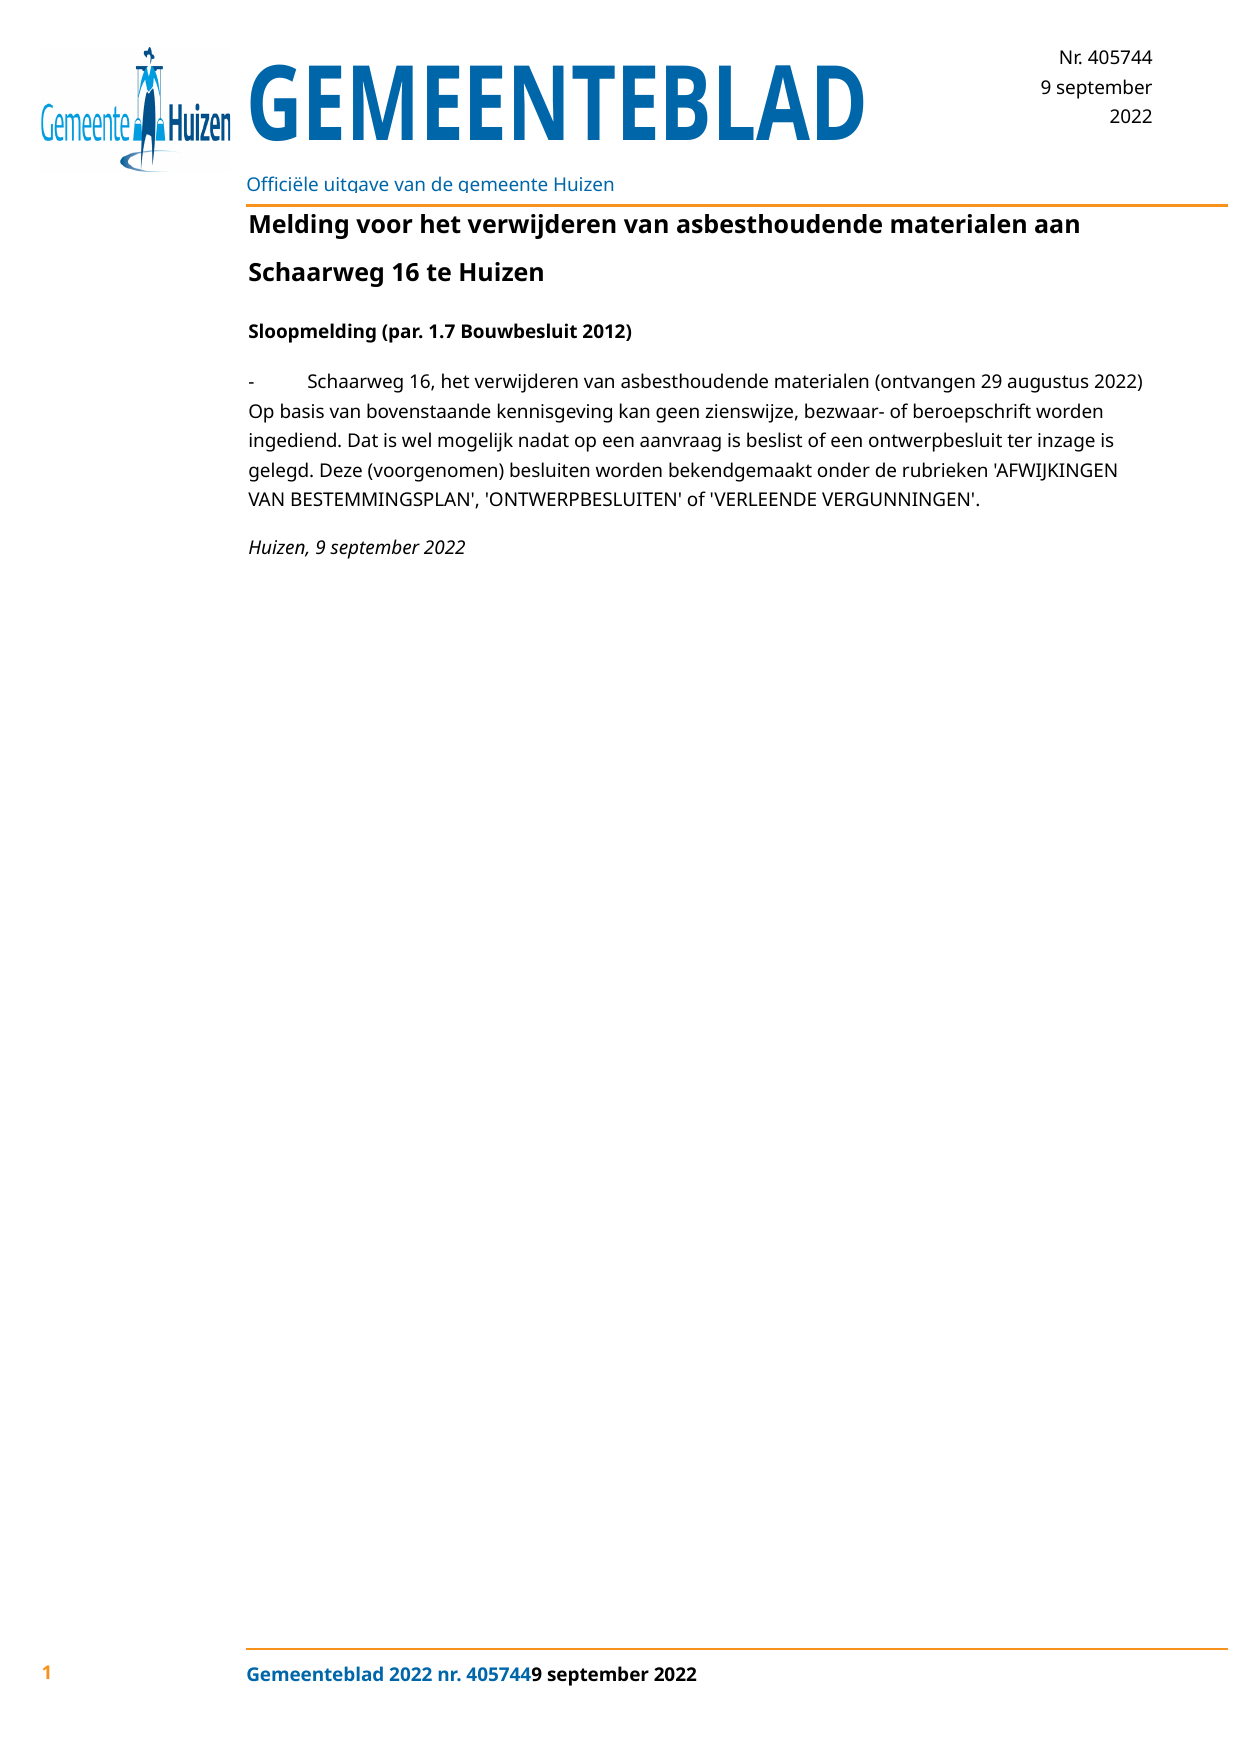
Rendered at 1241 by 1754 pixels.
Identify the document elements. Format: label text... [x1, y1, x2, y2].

list Schaarweg 16, het verwijderen van asbesthoudende materialen (ontvangen 29 augustus 2022) [248, 368, 1152, 394]
text Melding voor het verwijderen van asbesthoudende materialen aan Schaarweg 16 te Huizen [248, 207, 1152, 288]
picture [41, 47, 231, 172]
text Huizen, 9 september 2022 [248, 534, 1152, 560]
text Sloopmelding (par. 1.7 Bouwbesluit 2012) [248, 318, 1152, 344]
text Op basis van bovenstaande kennisgeving kan geen zienswijze, bezwaar- of beroepschrift worden ingediend. Dat is wel mogelijk nadat op een aanvraag is beslist of een ontwerpbesluit ter inzage is gelegd. Deze (voorgenomen) besluiten worden bekendgemaakt onder de rubrieken 'AFWIJKINGEN VAN BESTEMMINGSPLAN', 'ONTWERPBESLUITEN' of 'VERLEENDE VERGUNNINGEN'. [248, 398, 1152, 512]
